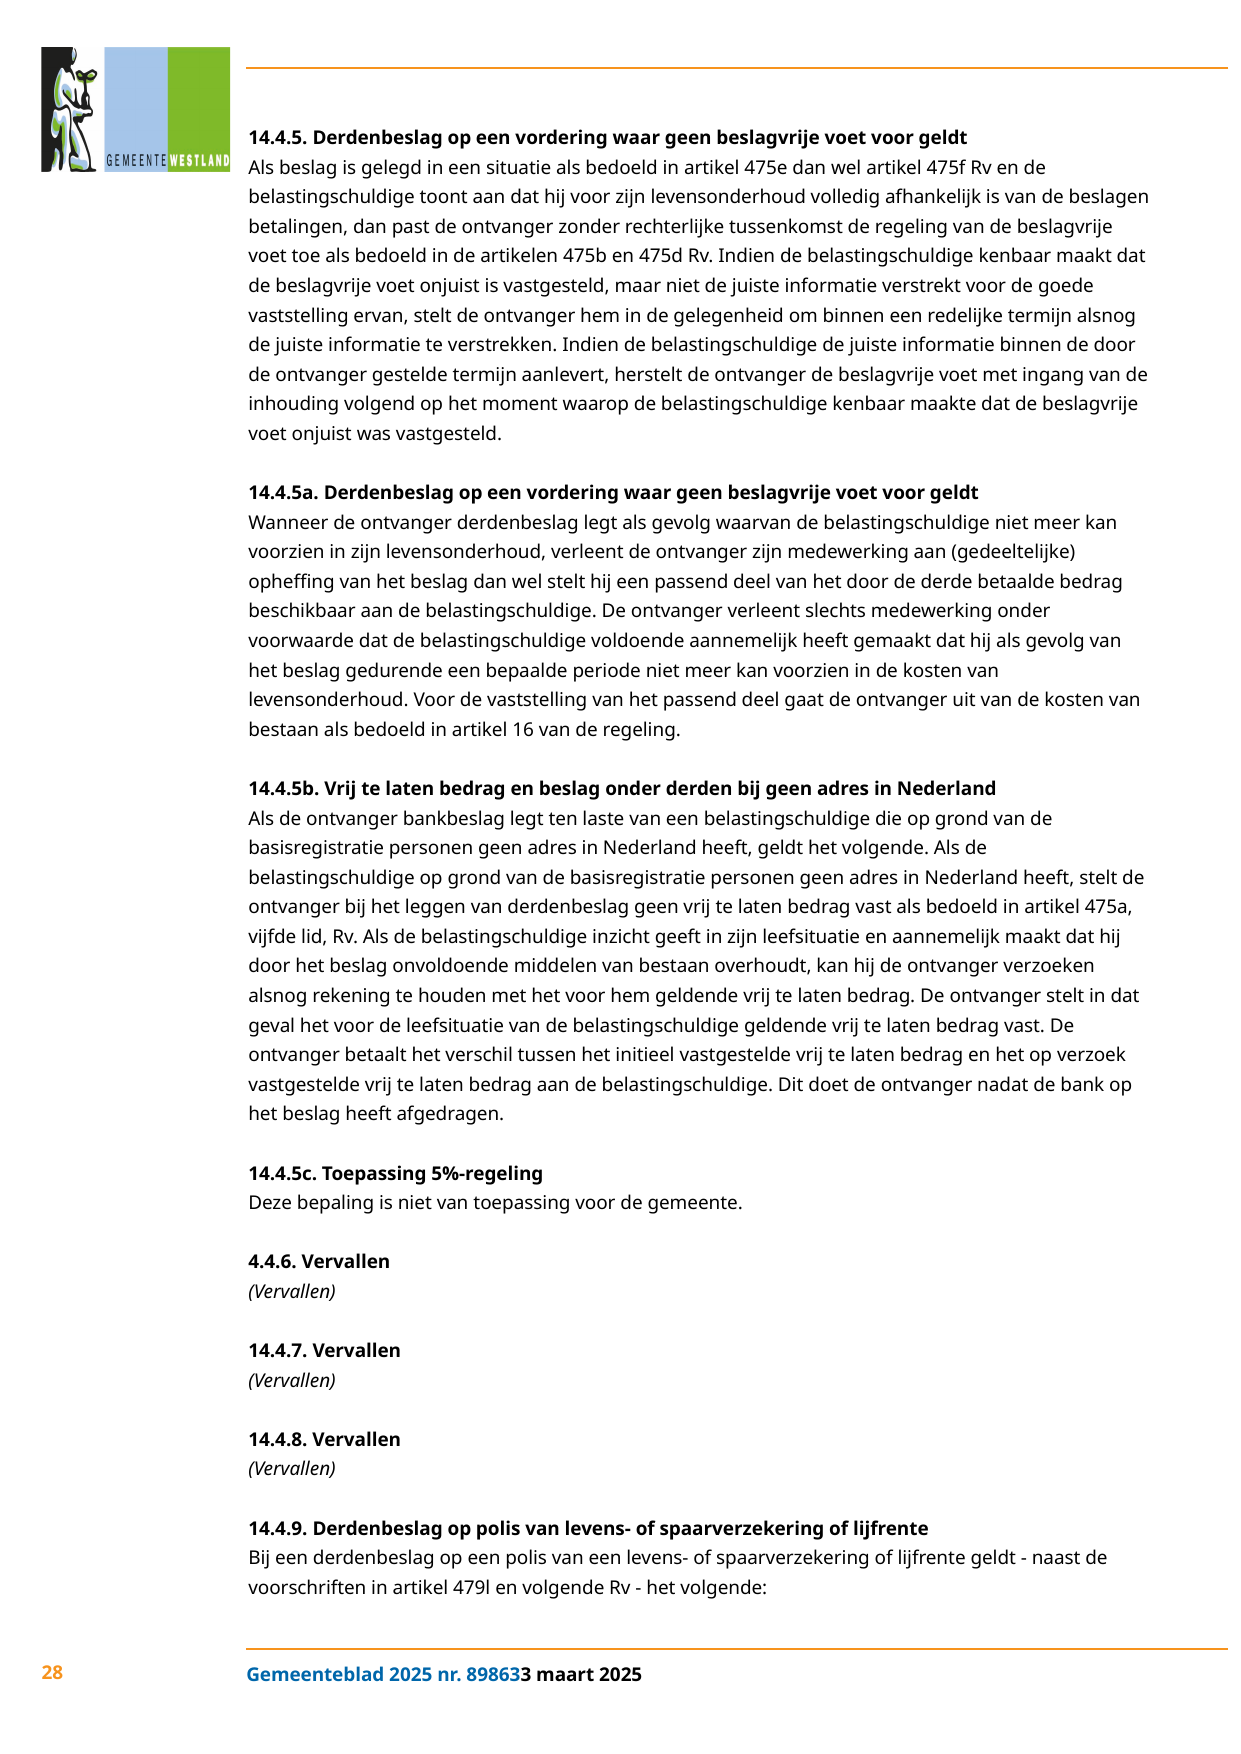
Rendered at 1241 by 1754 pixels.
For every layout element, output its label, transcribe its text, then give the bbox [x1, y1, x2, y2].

text 14.4.9. Derdenbeslag op polis van levens- of spaarverzekering of lijfrente [248, 1515, 1152, 1541]
text 14.4.5a. Derdenbeslag op een vordering waar geen beslagvrije voet voor geldt [248, 479, 1152, 505]
text Als beslag is gelegd in een situatie als bedoeld in artikel 475e dan wel artikel 475f Rv en de belastingschuldige toont aan dat hij voor zijn levensonderhoud volledig afhankelijk is van de beslagen betalingen, dan past de ontvanger zonder rechterlijke tussenkomst de regeling van de beslagvrije voet toe als bedoeld in de artikelen 475b en 475d Rv. Indien de belastingschuldige kenbaar maakt dat de beslagvrije voet onjuist is vastgesteld, maar niet de juiste informatie verstrekt voor de goede vaststelling ervan, stelt de ontvanger hem in de gelegenheid om binnen een redelijke termijn alsnog de juiste informatie te verstrekken. Indien de belastingschuldige de juiste informatie binnen de door de ontvanger gestelde termijn aanlevert, herstelt de ontvanger de beslagvrije voet met ingang van de inhouding volgend op het moment waarop de belastingschuldige kenbaar maakte dat de beslagvrije voet onjuist was vastgesteld. [248, 154, 1152, 446]
text (Vervallen) [248, 1278, 1152, 1304]
text (Vervallen) [248, 1456, 1152, 1481]
text Wanneer de ontvanger derdenbeslag legt als gevolg waarvan de belastingschuldige niet meer kan voorzien in zijn levensonderhoud, verleent de ontvanger zijn medewerking aan (gedeeltelijke) opheffing van het beslag dan wel stelt hij een passend deel van het door de derde betaalde bedrag beschikbaar aan de belastingschuldige. De ontvanger verleent slechts medewerking onder voorwaarde dat de belastingschuldige voldoende aannemelijk heeft gemaakt dat hij als gevolg van het beslag gedurende een bepaalde periode niet meer kan voorzien in de kosten van levensonderhoud. Voor de vaststelling van het passend deel gaat de ontvanger uit van de kosten van bestaan als bedoeld in artikel 16 van de regeling. [248, 509, 1152, 742]
text Bij een derdenbeslag op een polis van een levens- of spaarverzekering of lijfrente geldt - naast de voorschriften in artikel 479l en volgende Rv - het volgende: [248, 1544, 1152, 1600]
text 14.4.8. Vervallen [248, 1426, 1152, 1452]
text 4.4.6. Vervallen [248, 1248, 1152, 1274]
text 14.4.7. Vervallen [248, 1337, 1152, 1363]
text (Vervallen) [248, 1367, 1152, 1393]
text 14.4.5c. Toepassing 5%-regeling [248, 1160, 1152, 1186]
text Als de ontvanger bankbeslag legt ten laste van een belastingschuldige die op grond van de basisregistratie personen geen adres in Nederland heeft, geldt het volgende. Als de belastingschuldige op grond van de basisregistratie personen geen adres in Nederland heeft, stelt de ontvanger bij het leggen van derdenbeslag geen vrij te laten bedrag vast als bedoeld in artikel 475a, vijfde lid, Rv. Als de belastingschuldige inzicht geeft in zijn leefsituatie en aannemelijk maakt dat hij door het beslag onvoldoende middelen van bestaan overhoudt, kan hij de ontvanger verzoeken alsnog rekening te houden met het voor hem geldende vrij te laten bedrag. De ontvanger stelt in dat geval het voor de leefsituatie van de belastingschuldige geldende vrij te laten bedrag vast. De ontvanger betaalt het verschil tussen het initieel vastgestelde vrij te laten bedrag en het op verzoek vastgestelde vrij te laten bedrag aan de belastingschuldige. Dit doet de ontvanger nadat de bank op het beslag heeft afgedragen. [248, 805, 1152, 1126]
text Deze bepaling is niet van toepassing voor de gemeente. [248, 1189, 1152, 1215]
text 14.4.5b. Vrij te laten bedrag en beslag onder derden bij geen adres in Nederland [248, 775, 1152, 801]
picture [41, 47, 231, 172]
text 14.4.5. Derdenbeslag op een vordering waar geen beslagvrije voet voor geldt [248, 124, 1152, 150]
